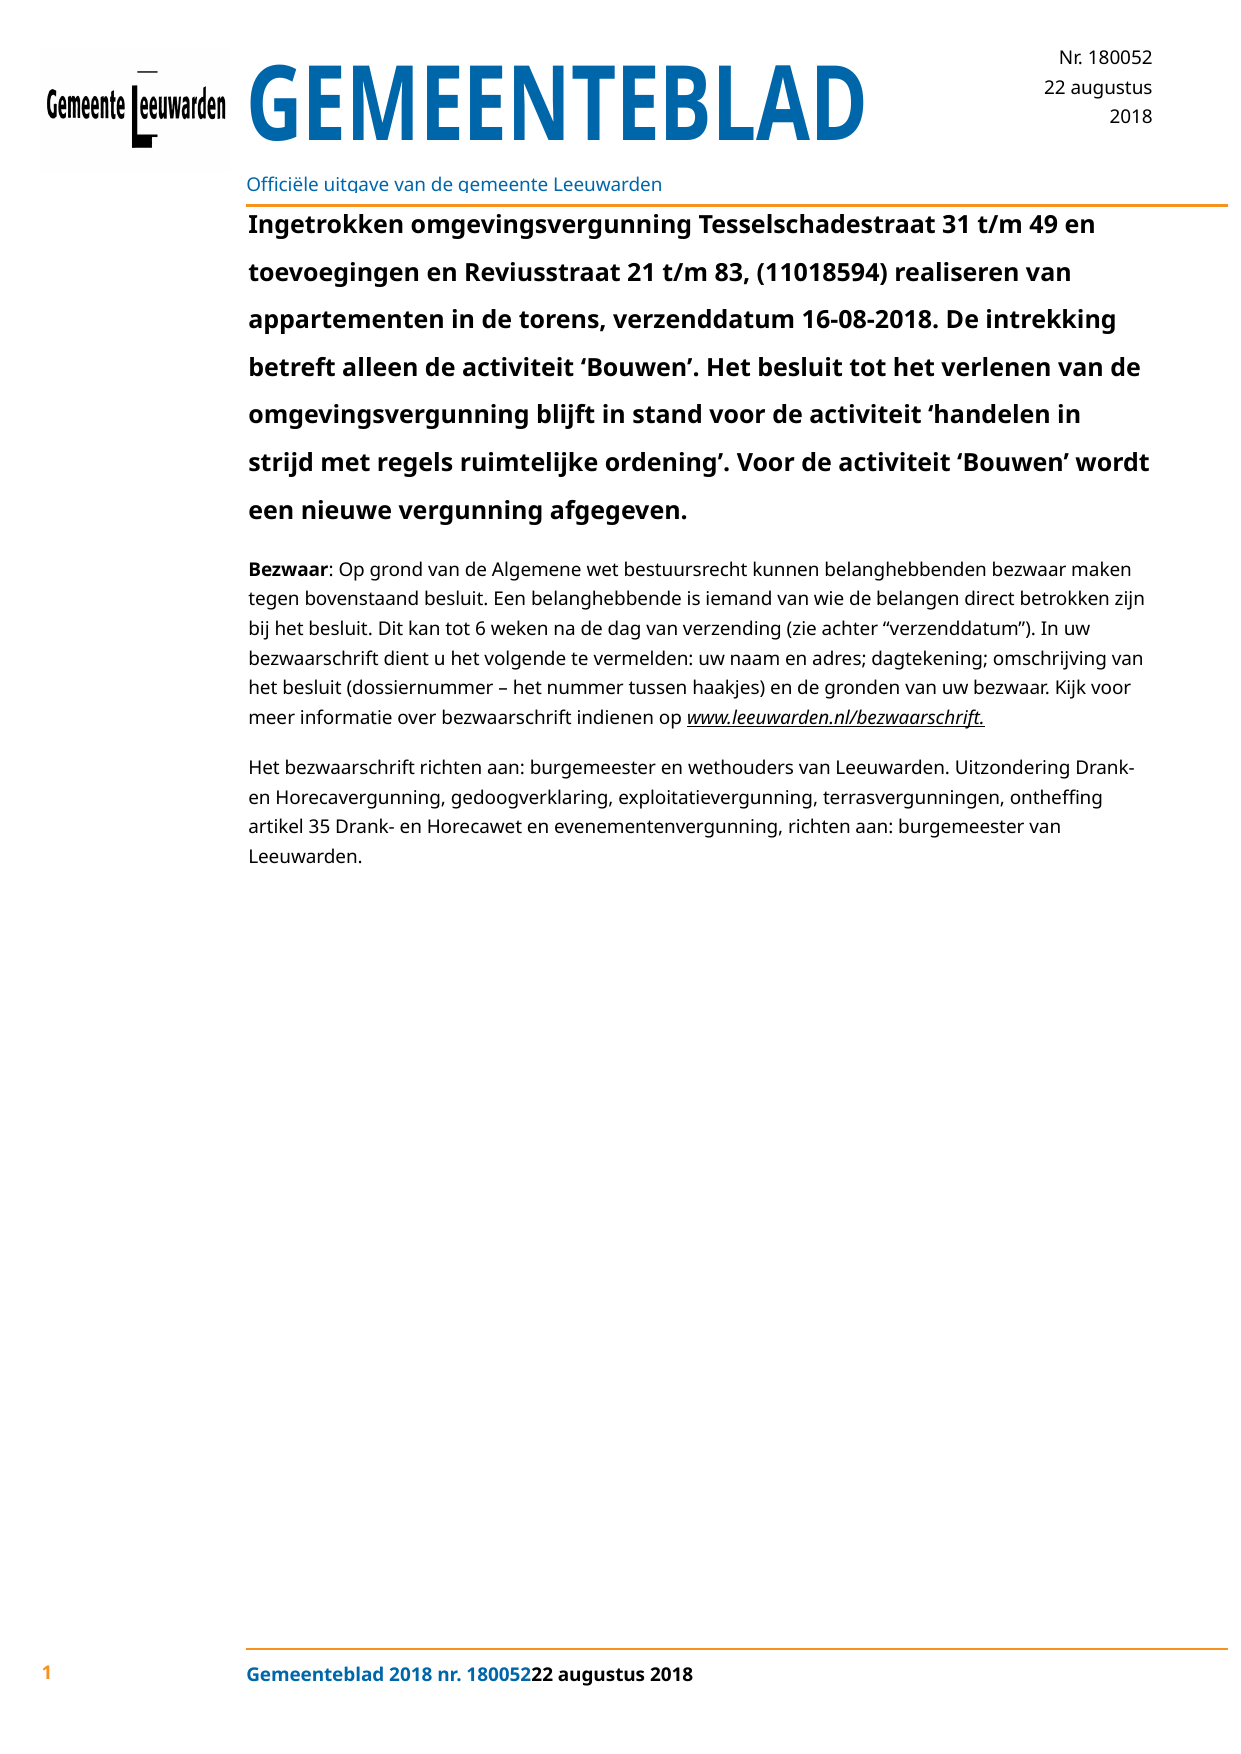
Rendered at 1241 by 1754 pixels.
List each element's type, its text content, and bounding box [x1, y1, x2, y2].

text Het bezwaarschrift richten aan: burgemeester en wethouders van Leeuwarden. Uitzondering Drank- en Horecavergunning, gedoogverklaring, exploitatievergunning, terrasvergunningen, ontheffing artikel 35 Drank- en Horecawet en evenementenvergunning, richten aan: burgemeester van Leeuwarden. [248, 754, 1152, 869]
text Ingetrokken omgevingsvergunning Tesselschadestraat 31 t/m 49 en toevoegingen en Reviusstraat 21 t/m 83, (11018594) realiseren van appartementen in de torens, verzenddatum 16-08-2018. De intrekking betreft alleen de activiteit ‘Bouwen’. Het besluit tot het verlenen van de omgevingsvergunning blijft in stand voor de activiteit ‘handelen in strijd met regels ruimtelijke ordening’. Voor de activiteit ‘Bouwen’ wordt een nieuwe vergunning afgegeven. [248, 207, 1152, 526]
picture [41, 47, 231, 172]
text Bezwaar: Op grond van de Algemene wet bestuursrecht kunnen belanghebbenden bezwaar maken tegen bovenstaand besluit. Een belanghebbende is iemand van wie de belangen direct betrokken zijn bij het besluit. Dit kan tot 6 weken na de dag van verzending (zie achter “verzenddatum”). In uw bezwaarschrift dient u het volgende te vermelden: uw naam en adres; dagtekening; omschrijving van het besluit (dossiernummer – het nummer tussen haakjes) en de gronden van uw bezwaar. Kijk voor meer informatie over bezwaarschrift indienen op www.leeuwarden.nl/bezwaarschrift. [248, 556, 1152, 729]
